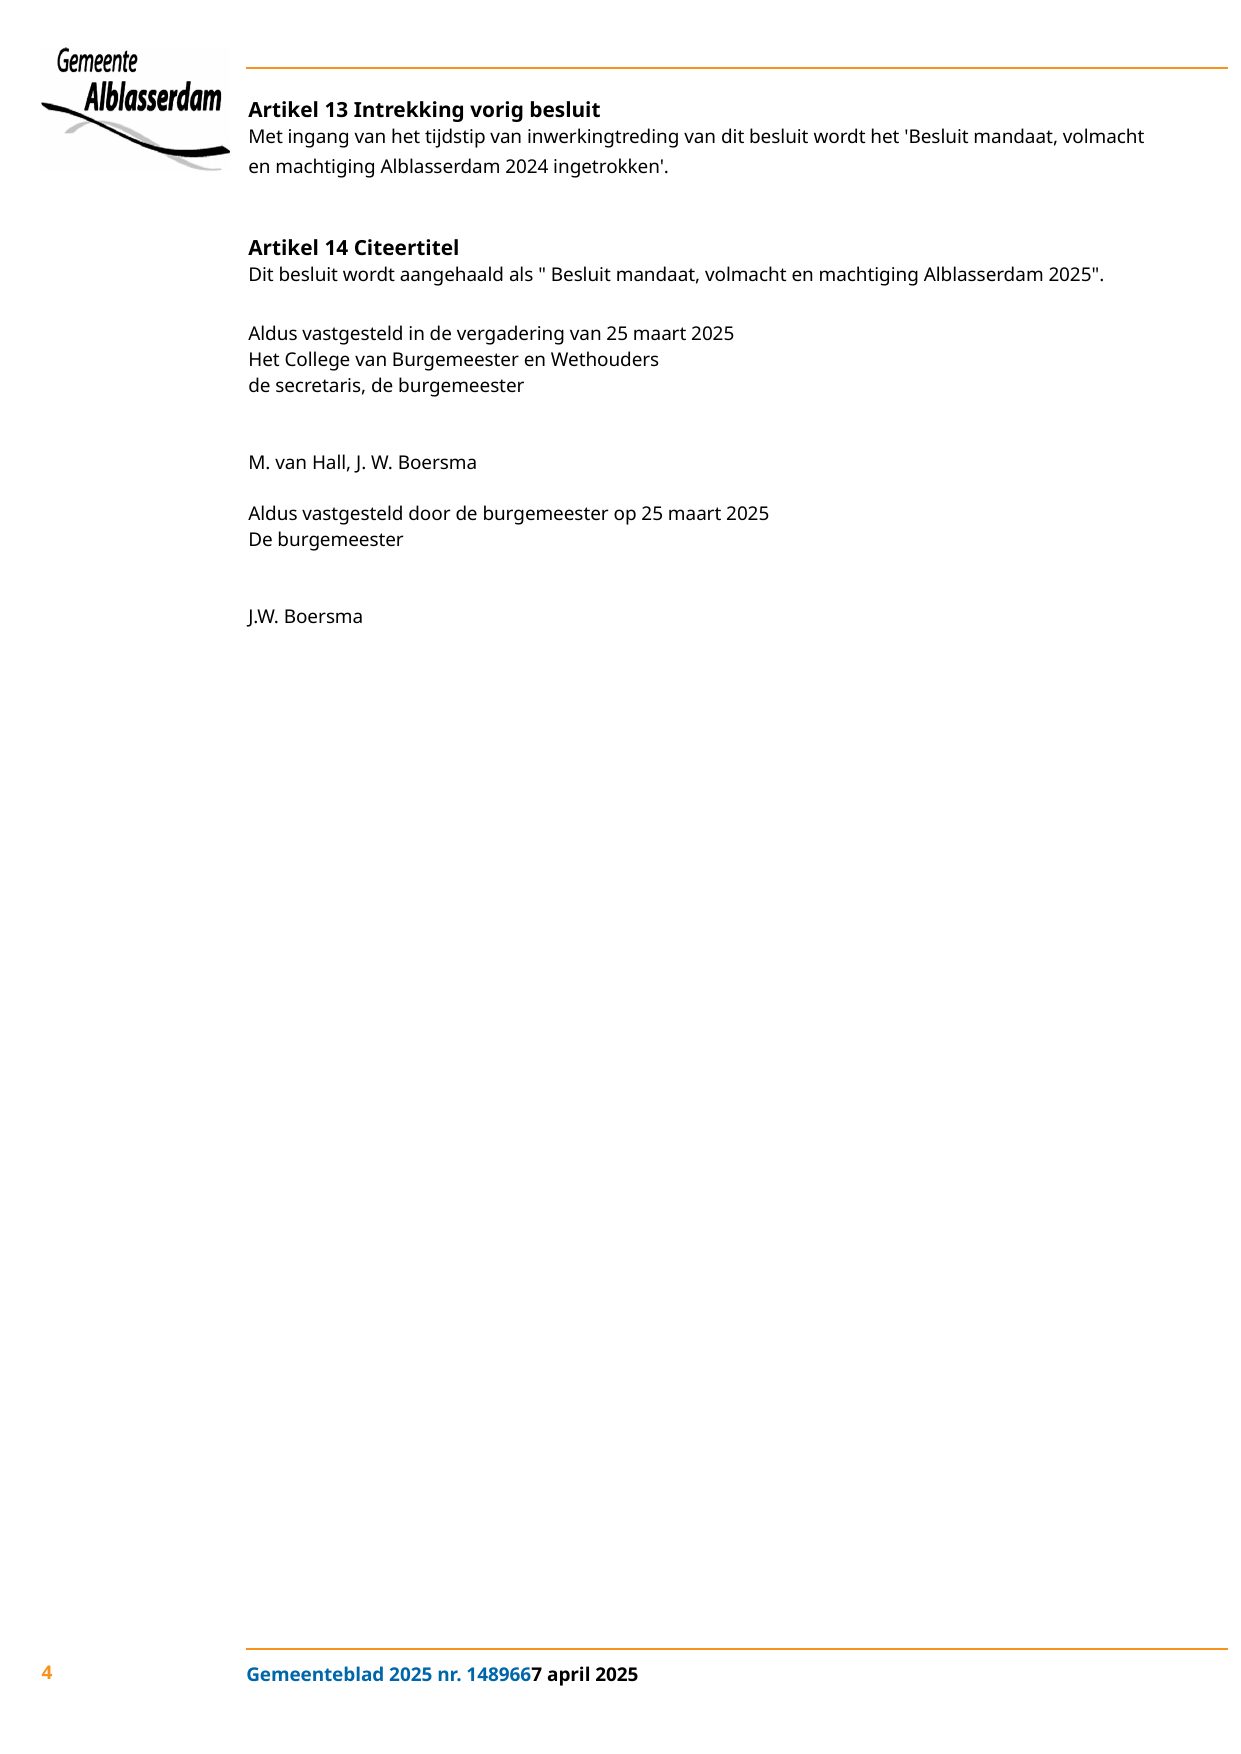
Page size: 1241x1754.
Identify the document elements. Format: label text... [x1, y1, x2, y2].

text M. van Hall, J. W. Boersma [248, 449, 1152, 475]
text Artikel 14 Citeertitel [248, 233, 1152, 261]
text De burgemeester [248, 526, 1152, 552]
text Aldus vastgesteld in de vergadering van 25 maart 2025 [248, 320, 1152, 346]
text J.W. Boersma [248, 603, 1152, 629]
text Het College van Burgemeester en Wethouders [248, 346, 1152, 372]
text Aldus vastgesteld door de burgemeester op 25 maart 2025 [248, 501, 1152, 526]
picture [41, 47, 231, 172]
text de secretaris, de burgemeester [248, 372, 1152, 398]
text Dit besluit wordt aangehaald als " Besluit mandaat, volmacht en machtiging Alblasserdam 2025". [248, 261, 1152, 287]
text Artikel 13 Intrekking vorig besluit [248, 95, 1152, 123]
text Met ingang van het tijdstip van inwerkingtreding van dit besluit wordt het 'Besluit mandaat, volmacht en machtiging Alblasserdam 2024 ingetrokken'. [248, 123, 1152, 178]
